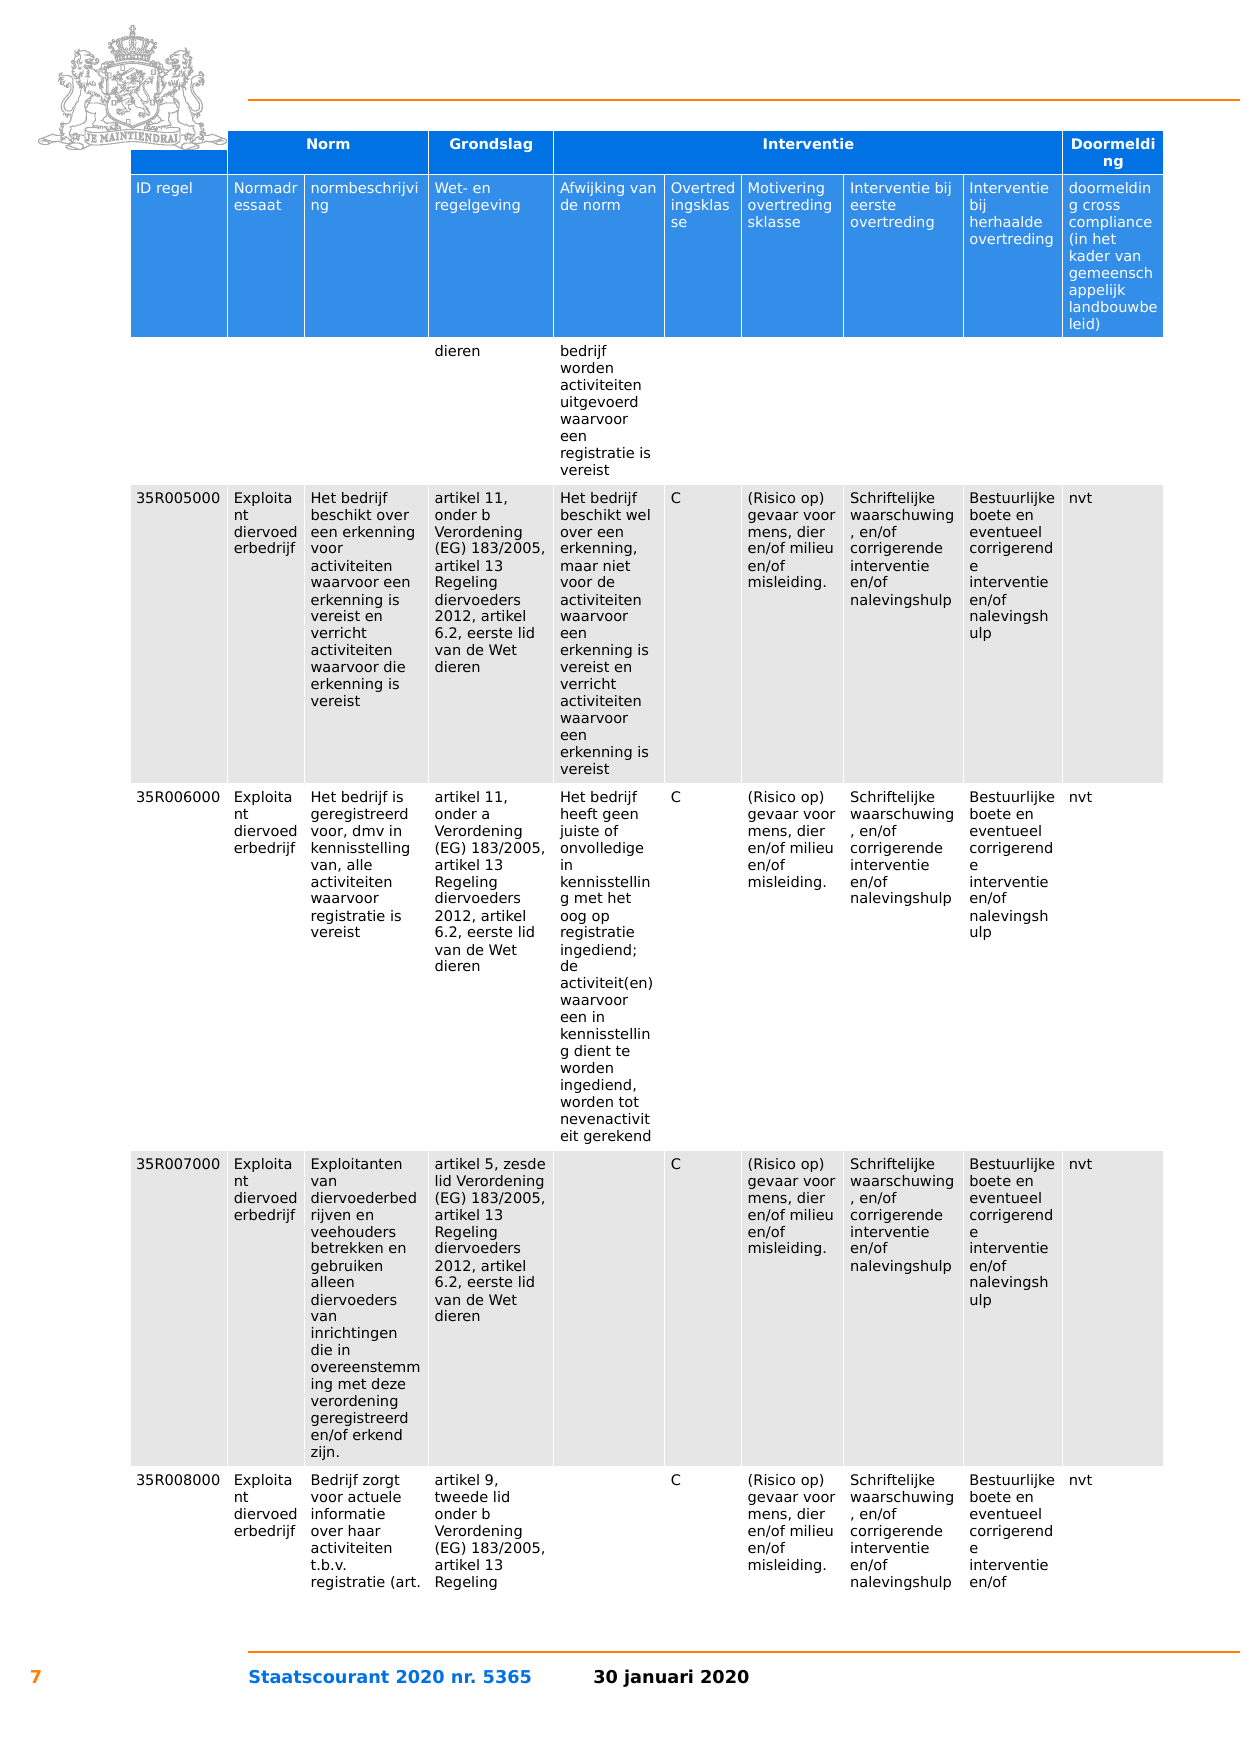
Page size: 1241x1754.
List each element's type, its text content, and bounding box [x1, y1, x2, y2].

table_cell [554, 1467, 664, 1595]
table_cell nvt [1063, 485, 1163, 783]
table_cell bedrijf worden activiteiten uitgevoerd waarvoor een registratie is vereist [554, 339, 664, 484]
table_cell 35R006000 [131, 784, 227, 1150]
table_header Doormelding [1063, 131, 1163, 174]
table_cell Bestuurlijke boete en eventueel corrigerende interventie en/of nalevingshulp [964, 485, 1062, 783]
table_cell [964, 339, 1062, 484]
table_cell nvt [1063, 784, 1163, 1150]
table_cell [1063, 339, 1163, 484]
table_cell C [665, 485, 741, 783]
table_cell (Risico op) gevaar voor mens, dier en/of milieu en/of misleiding. [742, 784, 843, 1150]
table_header Grondslag [429, 131, 553, 174]
table_cell doormelding cross compliance (in het kader van gemeenschappelijk landbouwbeleid) [1063, 175, 1163, 337]
table_cell (Risico op) gevaar voor mens, dier en/of milieu en/of misleiding. [742, 485, 843, 783]
table_cell (Risico op) gevaar voor mens, dier en/of milieu en/of misleiding. [742, 1467, 843, 1595]
table_cell nvt [1063, 1151, 1163, 1466]
table_cell C [665, 1467, 741, 1595]
table_cell Overtredingsklasse [665, 175, 741, 337]
table_header Norm [228, 131, 428, 174]
table_cell [131, 339, 227, 484]
table_cell Het bedrijf beschikt over een erkenning voor activiteiten waarvoor een erkenning is vereist en verricht activiteiten waarvoor die erkenning is vereist [305, 485, 428, 783]
table_cell Normadressaat [228, 175, 304, 337]
table_cell Interventie bij eerste overtreding [844, 175, 963, 337]
table_cell C [665, 1151, 741, 1466]
table_cell Het bedrijf heeft geen juiste of onvolledige in kennisstelling met het oog op registratie ingediend; de activiteit(en) waarvoor een in kennisstelling dient te worden ingediend, worden tot nevenactiviteit gerekend [554, 784, 664, 1150]
table_cell Bestuurlijke boete en eventueel corrigerende interventie en/of nalevingshulp [964, 1151, 1062, 1466]
table_cell normbeschrijving [305, 175, 428, 337]
table_cell Bestuurlijke boete en eventueel corrigerende interventie en/of nalevingshulp [964, 784, 1062, 1150]
table_cell Interventie bij herhaalde overtreding [964, 175, 1062, 337]
table_cell Exploitant diervoederbedrijf [228, 784, 304, 1150]
table_cell Motivering overtredingsklasse [742, 175, 843, 337]
table_cell Exploitanten van diervoederbedrijven en veehouders betrekken en gebruiken alleen diervoeders van inrichtingen die in overeenstemming met deze verordening geregistreerd en/of erkend zijn. [305, 1151, 428, 1466]
table_cell [228, 339, 304, 484]
table_header [131, 150, 227, 174]
table_cell Het bedrijf is geregistreerd voor, dmv in kennisstelling van, alle activiteiten waarvoor registratie is vereist [305, 784, 428, 1150]
table_cell Exploitant diervoederbedrijf [228, 485, 304, 783]
table_cell ID regel [131, 175, 227, 337]
table_cell Schriftelijke waarschuwing, en/of corrigerende interventie en/of nalevingshulp [844, 485, 963, 783]
table_cell artikel 11, onder b Verordening (EG) 183/2005, artikel 13 Regeling diervoeders 2012, artikel 6.2, eerste lid van de Wet dieren [429, 485, 553, 783]
table_cell [844, 339, 963, 484]
table_cell dieren [429, 339, 553, 484]
table_cell Schriftelijke waarschuwing, en/of corrigerende interventie en/of nalevingshulp [844, 1467, 963, 1595]
table_cell nvt [1063, 1467, 1163, 1595]
table_cell Schriftelijke waarschuwing, en/of corrigerende interventie en/of nalevingshulp [844, 1151, 963, 1466]
table_cell Bestuurlijke boete en eventueel corrigerende interventie en/of [964, 1467, 1062, 1595]
table_header Interventie [554, 131, 1062, 174]
table_cell 35R008000 [131, 1467, 227, 1595]
table_cell [554, 1151, 664, 1466]
table_cell (Risico op) gevaar voor mens, dier en/of milieu en/of misleiding. [742, 1151, 843, 1466]
table_cell artikel 5, zesde lid Verordening (EG) 183/2005, artikel 13 Regeling diervoeders 2012, artikel 6.2, eerste lid van de Wet dieren [429, 1151, 553, 1466]
table_cell 35R007000 [131, 1151, 227, 1466]
table_cell Schriftelijke waarschuwing, en/of corrigerende interventie en/of nalevingshulp [844, 784, 963, 1150]
table_cell Bedrijf zorgt voor actuele informatie over haar activiteiten t.b.v. registratie (art. [305, 1467, 428, 1595]
table_cell [742, 339, 843, 484]
table_cell Exploitant diervoederbedrijf [228, 1151, 304, 1466]
table_cell artikel 9, tweede lid onder b Verordening (EG) 183/2005, artikel 13 Regeling [429, 1467, 553, 1595]
table_cell Afwijking van de norm [554, 175, 664, 337]
table_cell Het bedrijf beschikt wel over een erkenning, maar niet voor de activiteiten waarvoor een erkenning is vereist en verricht activiteiten waarvoor een erkenning is vereist [554, 485, 664, 783]
table_cell C [665, 784, 741, 1150]
table_cell artikel 11, onder a Verordening (EG) 183/2005, artikel 13 Regeling diervoeders 2012, artikel 6.2, eerste lid van de Wet dieren [429, 784, 553, 1150]
table_cell Wet- en regelgeving [429, 175, 553, 337]
table_cell [665, 339, 741, 484]
table_cell 35R005000 [131, 485, 227, 783]
table_cell Exploitant diervoederbedrijf [228, 1467, 304, 1595]
picture [38, 25, 227, 150]
table_cell [305, 339, 428, 484]
